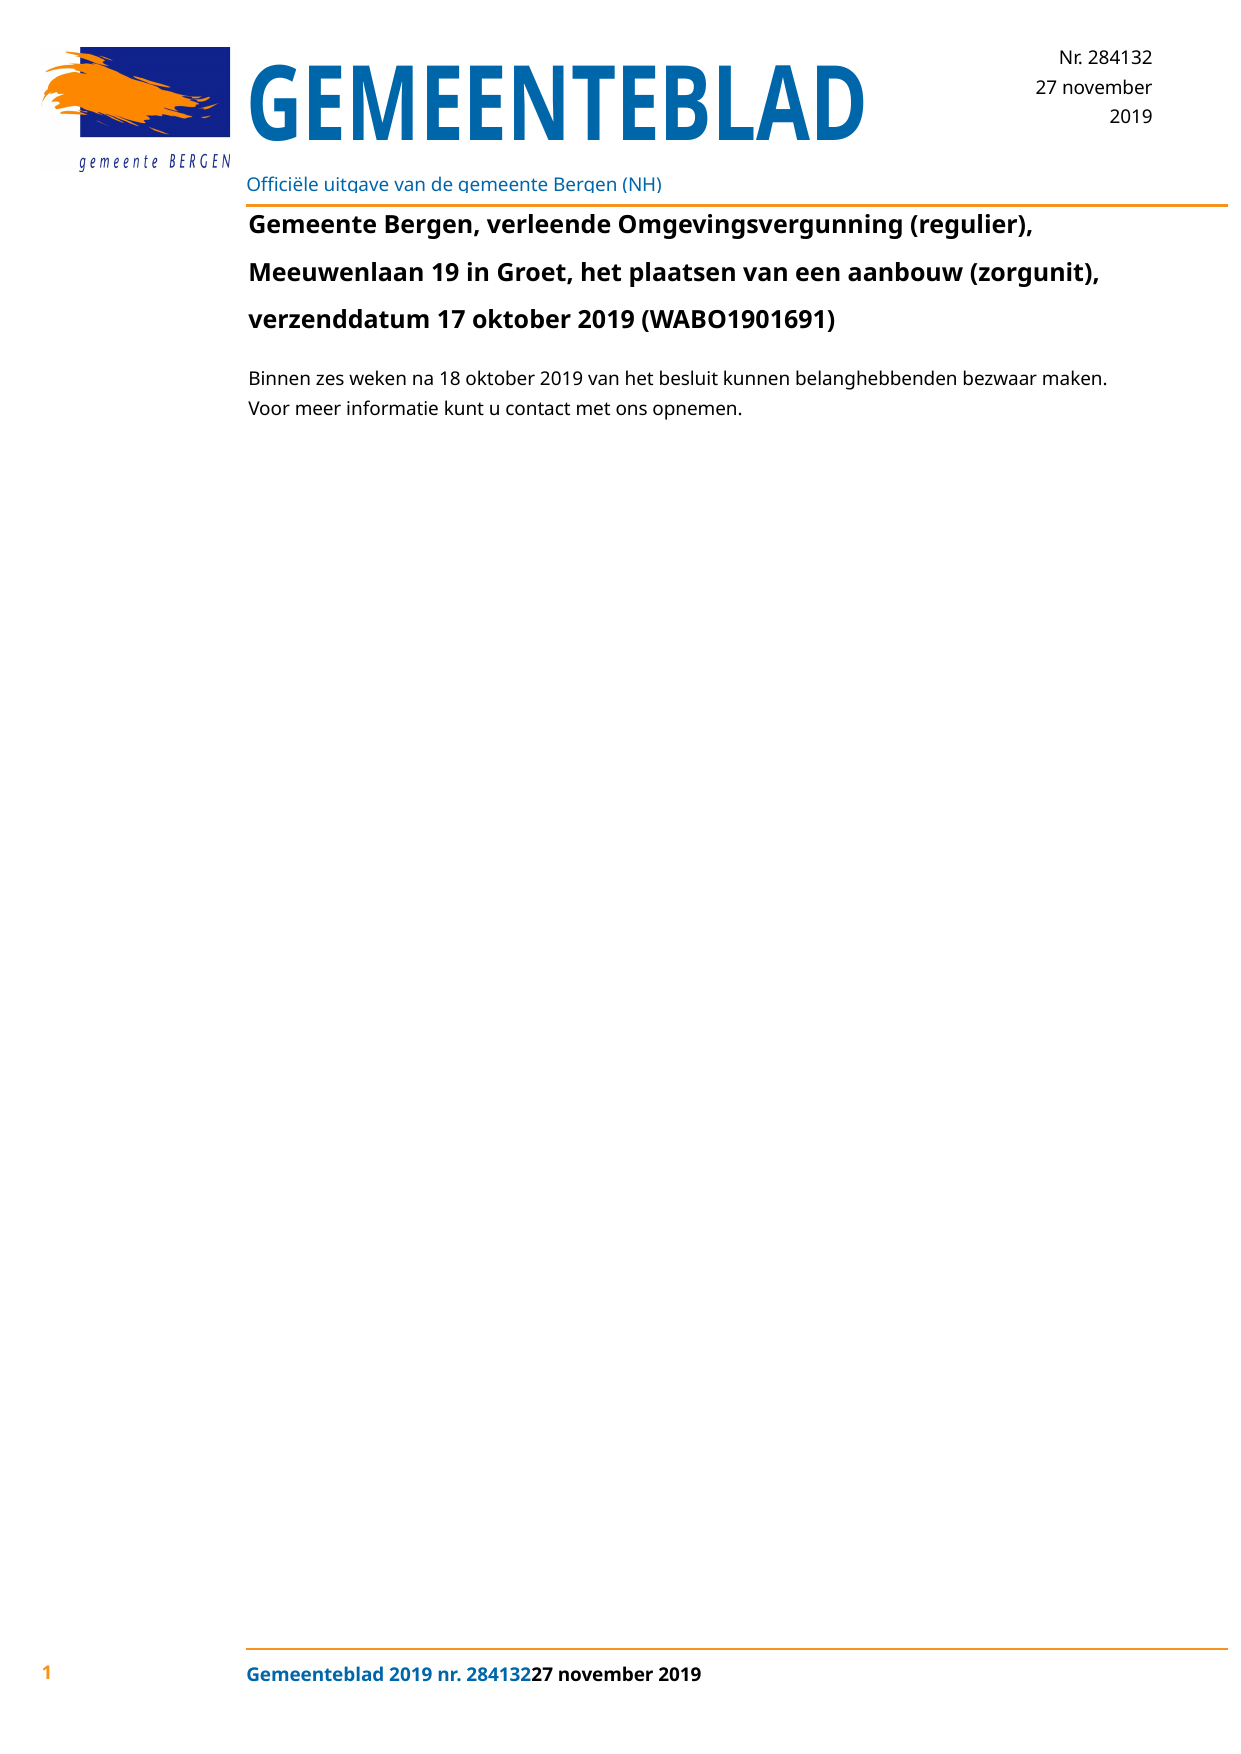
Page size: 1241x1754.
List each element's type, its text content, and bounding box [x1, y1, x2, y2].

text Binnen zes weken na 18 oktober 2019 van het besluit kunnen belanghebbenden bezwaar maken. Voor meer informatie kunt u contact met ons opnemen. [248, 366, 1152, 421]
text Gemeente Bergen, verleende Omgevingsvergunning (regulier), Meeuwenlaan 19 in Groet, het plaatsen van een aanbouw (zorgunit), verzenddatum 17 oktober 2019 (WABO1901691) [248, 207, 1152, 336]
picture [41, 47, 231, 172]
